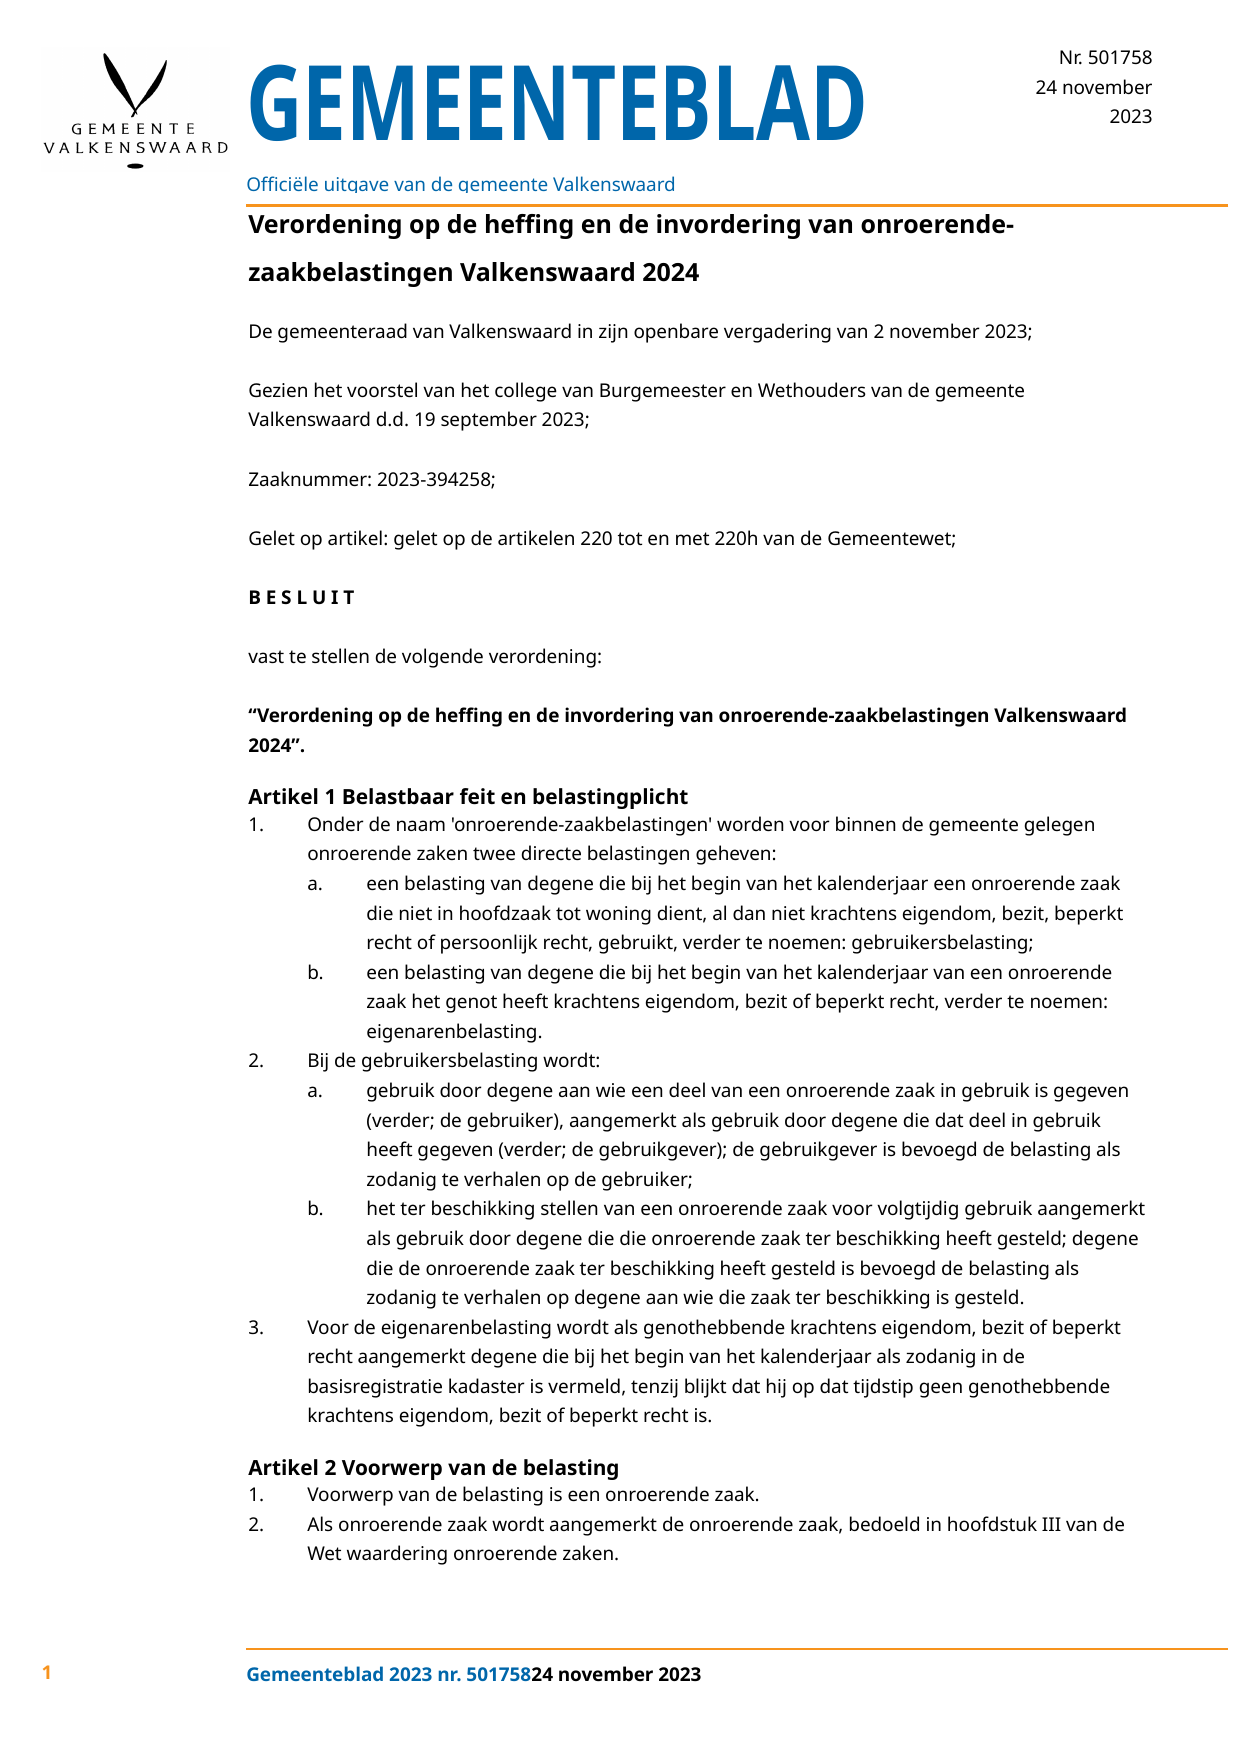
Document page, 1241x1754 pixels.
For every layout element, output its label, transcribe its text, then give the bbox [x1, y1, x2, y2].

list een belasting van degene die bij het begin van het kalenderjaar een onroerende zaak die niet in hoofdzaak tot woning dient, al dan niet krachtens eigendom, bezit, beperkt recht of persoonlijk recht, gebruikt, verder te noemen: gebruikersbelasting; [307, 870, 1152, 955]
list het ter beschikking stellen van een onroerende zaak voor volgtijdig gebruik aangemerkt als gebruik door degene die die onroerende zaak ter beschikking heeft gesteld; degene die de onroerende zaak ter beschikking heeft gesteld is bevoegd de belasting als zodanig te verhalen op degene aan wie die zaak ter beschikking is gesteld. [307, 1196, 1152, 1310]
text “Verordening op de heffing en de invordering van onroerende-zaakbelastingen Valkenswaard 2024”. [248, 702, 1152, 758]
list gebruik door degene aan wie een deel van een onroerende zaak in gebruik is gegeven (verder; de gebruiker), aangemerkt als gebruik door degene die dat deel in gebruik heeft gegeven (verder; de gebruikgever); de gebruikgever is bevoegd de belasting als zodanig te verhalen op de gebruiker; [307, 1077, 1152, 1192]
text De gemeenteraad van Valkenswaard in zijn openbare vergadering van 2 november 2023; [248, 318, 1152, 344]
list Als onroerende zaak wordt aangemerkt de onroerende zaak, bedoeld in hoofdstuk III van de Wet waardering onroerende zaken. [248, 1511, 1152, 1566]
text vast te stellen de volgende verordening: [248, 643, 1152, 669]
text Zaaknummer: 2023-394258; [248, 466, 1152, 492]
list Onder de naam 'onroerende-zaakbelastingen' worden voor binnen de gemeente gelegen onroerende zaken twee directe belastingen geheven: [248, 811, 1152, 866]
text Gezien het voorstel van het college van Burgemeester en Wethouders van de gemeente Valkenswaard d.d. 19 september 2023; [248, 377, 1152, 432]
list een belasting van degene die bij het begin van het kalenderjaar van een onroerende zaak het genot heeft krachtens eigendom, bezit of beperkt recht, verder te noemen: eigenarenbelasting. [307, 959, 1152, 1044]
text Verordening op de heffing en de invordering van onroerende-zaakbelastingen Valkenswaard 2024 [248, 207, 1152, 288]
text Artikel 2 Voorwerp van de belasting [248, 1453, 1152, 1481]
list Voorwerp van de belasting is een onroerende zaak. [248, 1481, 1152, 1507]
text Gelet op artikel: gelet op de artikelen 220 tot en met 220h van de Gemeentewet; [248, 525, 1152, 551]
list Voor de eigenarenbelasting wordt als genothebbende krachtens eigendom, bezit of beperkt recht aangemerkt degene die bij het begin van het kalenderjaar als zodanig in de basisregistratie kadaster is vermeld, tenzij blijkt dat hij op dat tijdstip geen genothebbende krachtens eigendom, bezit of beperkt recht is. [248, 1314, 1152, 1428]
list Bij de gebruikersbelasting wordt: [248, 1048, 1152, 1073]
picture [41, 47, 231, 172]
text Artikel 1 Belastbaar feit en belastingplicht [248, 782, 1152, 811]
text B E S L U I T [248, 584, 1152, 610]
